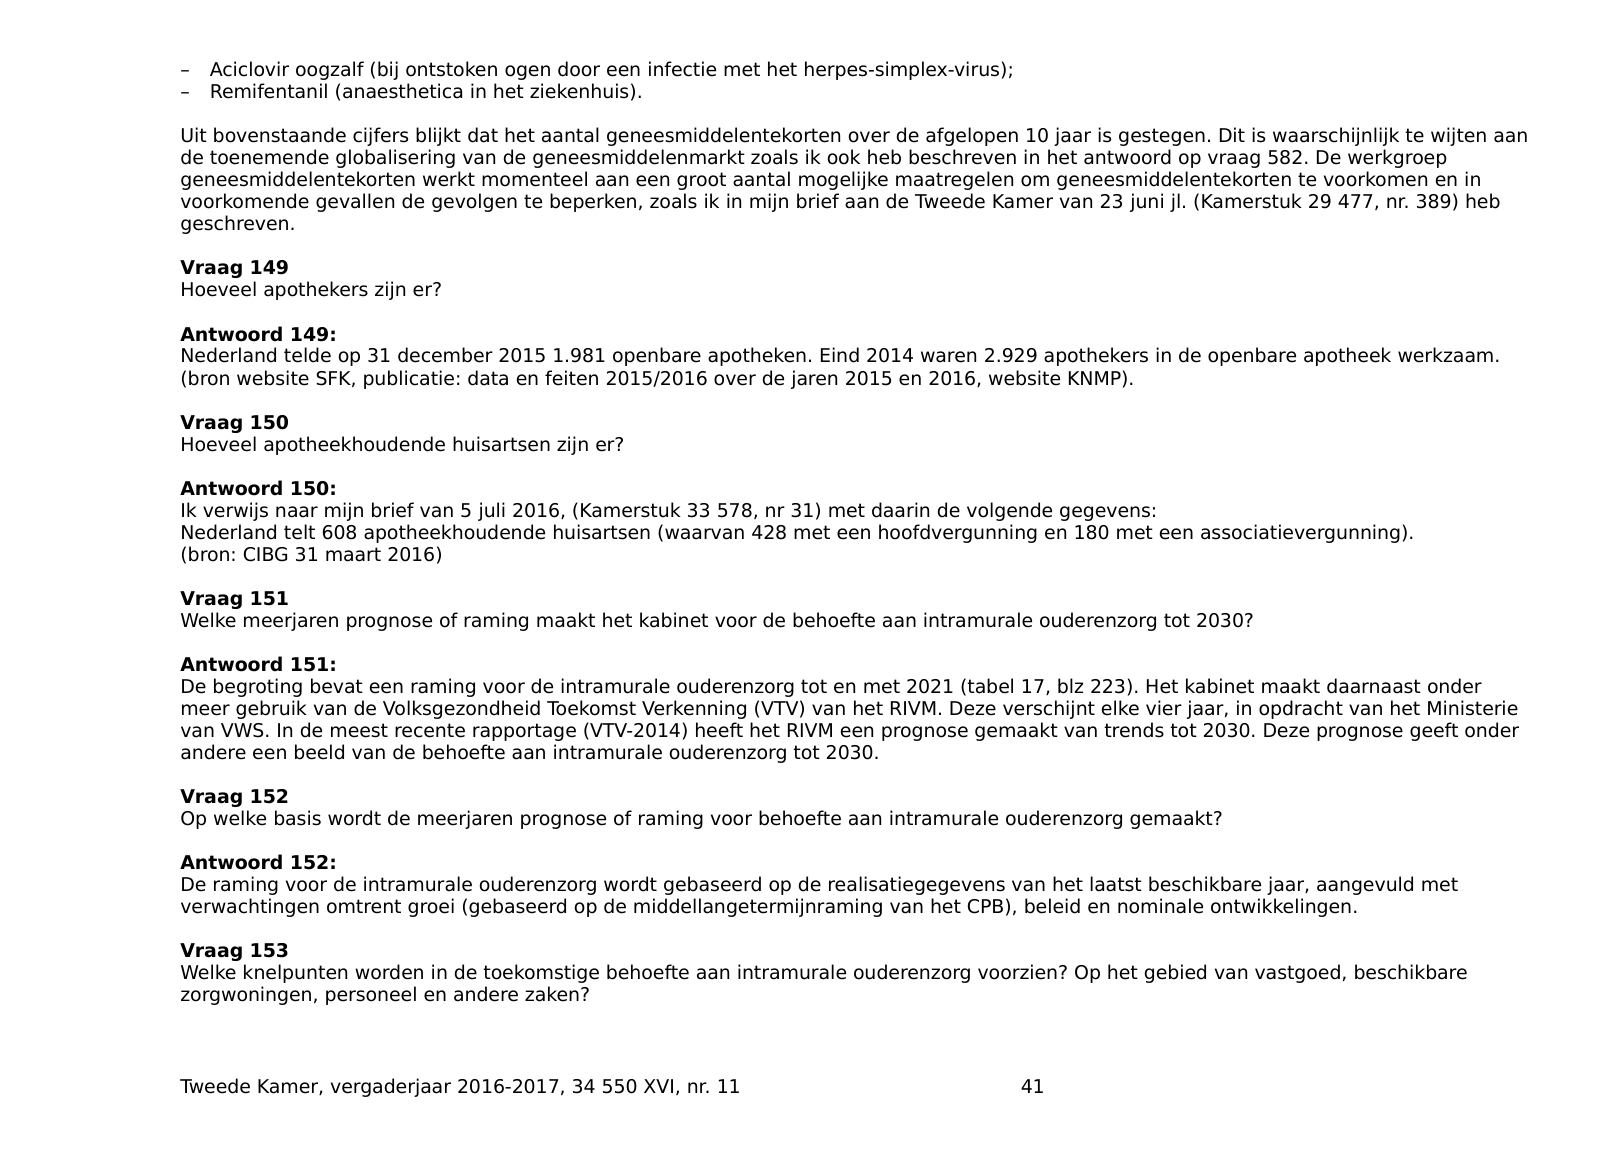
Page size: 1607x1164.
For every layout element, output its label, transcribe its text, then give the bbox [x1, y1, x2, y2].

text Antwoord 149: [180, 323, 1529, 345]
text Vraag 150 [180, 412, 1529, 433]
text (bron: CIBG 31 maart 2016) [180, 544, 1529, 566]
text Antwoord 152: [180, 852, 1529, 874]
text – Remifentanil (anaesthetica in het ziekenhuis). [180, 81, 1529, 103]
text Nederland telde op 31 december 2015 1.981 openbare apotheken. Eind 2014 waren 2.929 apothekers in de openbare apotheek werkzaam. (bron website SFK, publicatie: data en feiten 2015/2016 over de jaren 2015 en 2016, website KNMP). [180, 345, 1529, 389]
text Antwoord 150: [180, 478, 1529, 500]
text De begroting bevat een raming voor de intramurale ouderenzorg tot en met 2021 (tabel 17, blz 223). Het kabinet maakt daarnaast onder meer gebruik van de Volksgezondheid Toekomst Verkenning (VTV) van het RIVM. Deze verschijnt elke vier jaar, in opdracht van het Ministerie van VWS. In de meest recente rapportage (VTV-2014) heeft het RIVM een prognose gemaakt van trends tot 2030. Deze prognose geeft onder andere een beeld van de behoefte aan intramurale ouderenzorg tot 2030. [180, 676, 1529, 764]
text Vraag 153 [180, 940, 1529, 962]
text Ik verwijs naar mijn brief van 5 juli 2016, (Kamerstuk 33 578, nr 31) met daarin de volgende gegevens: [180, 500, 1529, 522]
text Nederland telt 608 apotheekhoudende huisartsen (waarvan 428 met een hoofdvergunning en 180 met een associatievergunning). [180, 522, 1529, 544]
text – Aciclovir oogzalf (bij ontstoken ogen door een infectie met het herpes-simplex-virus); [180, 59, 1529, 81]
text Uit bovenstaande cijfers blijkt dat het aantal geneesmiddelentekorten over de afgelopen 10 jaar is gestegen. Dit is waarschijnlijk te wijten aan de toenemende globalisering van de geneesmiddelenmarkt zoals ik ook heb beschreven in het antwoord op vraag 582. De werkgroep geneesmiddelentekorten werkt momenteel aan een groot aantal mogelijke maatregelen om geneesmiddelentekorten te voorkomen en in voorkomende gevallen de gevolgen te beperken, zoals ik in mijn brief aan de Tweede Kamer van 23 juni jl. (Kamerstuk 29 477, nr. 389) heb geschreven. [180, 125, 1529, 235]
text Hoeveel apotheekhoudende huisartsen zijn er? [180, 433, 1529, 456]
text Welke knelpunten worden in de toekomstige behoefte aan intramurale ouderenzorg voorzien? Op het gebied van vastgoed, beschikbare zorgwoningen, personeel en andere zaken? [180, 962, 1529, 1006]
text Op welke basis wordt de meerjaren prognose of raming voor behoefte aan intramurale ouderenzorg gemaakt? [180, 808, 1529, 830]
text Welke meerjaren prognose of raming maakt het kabinet voor de behoefte aan intramurale ouderenzorg tot 2030? [180, 610, 1529, 632]
text Vraag 149 [180, 257, 1529, 279]
text De raming voor de intramurale ouderenzorg wordt gebaseerd op de realisatiegegevens van het laatst beschikbare jaar, aangevuld met verwachtingen omtrent groei (gebaseerd op de middellangetermijnraming van het CPB), beleid en nominale ontwikkelingen. [180, 874, 1529, 918]
text Antwoord 151: [180, 654, 1529, 676]
text Vraag 151 [180, 588, 1529, 610]
text Hoeveel apothekers zijn er? [180, 279, 1529, 301]
text Vraag 152 [180, 786, 1529, 808]
